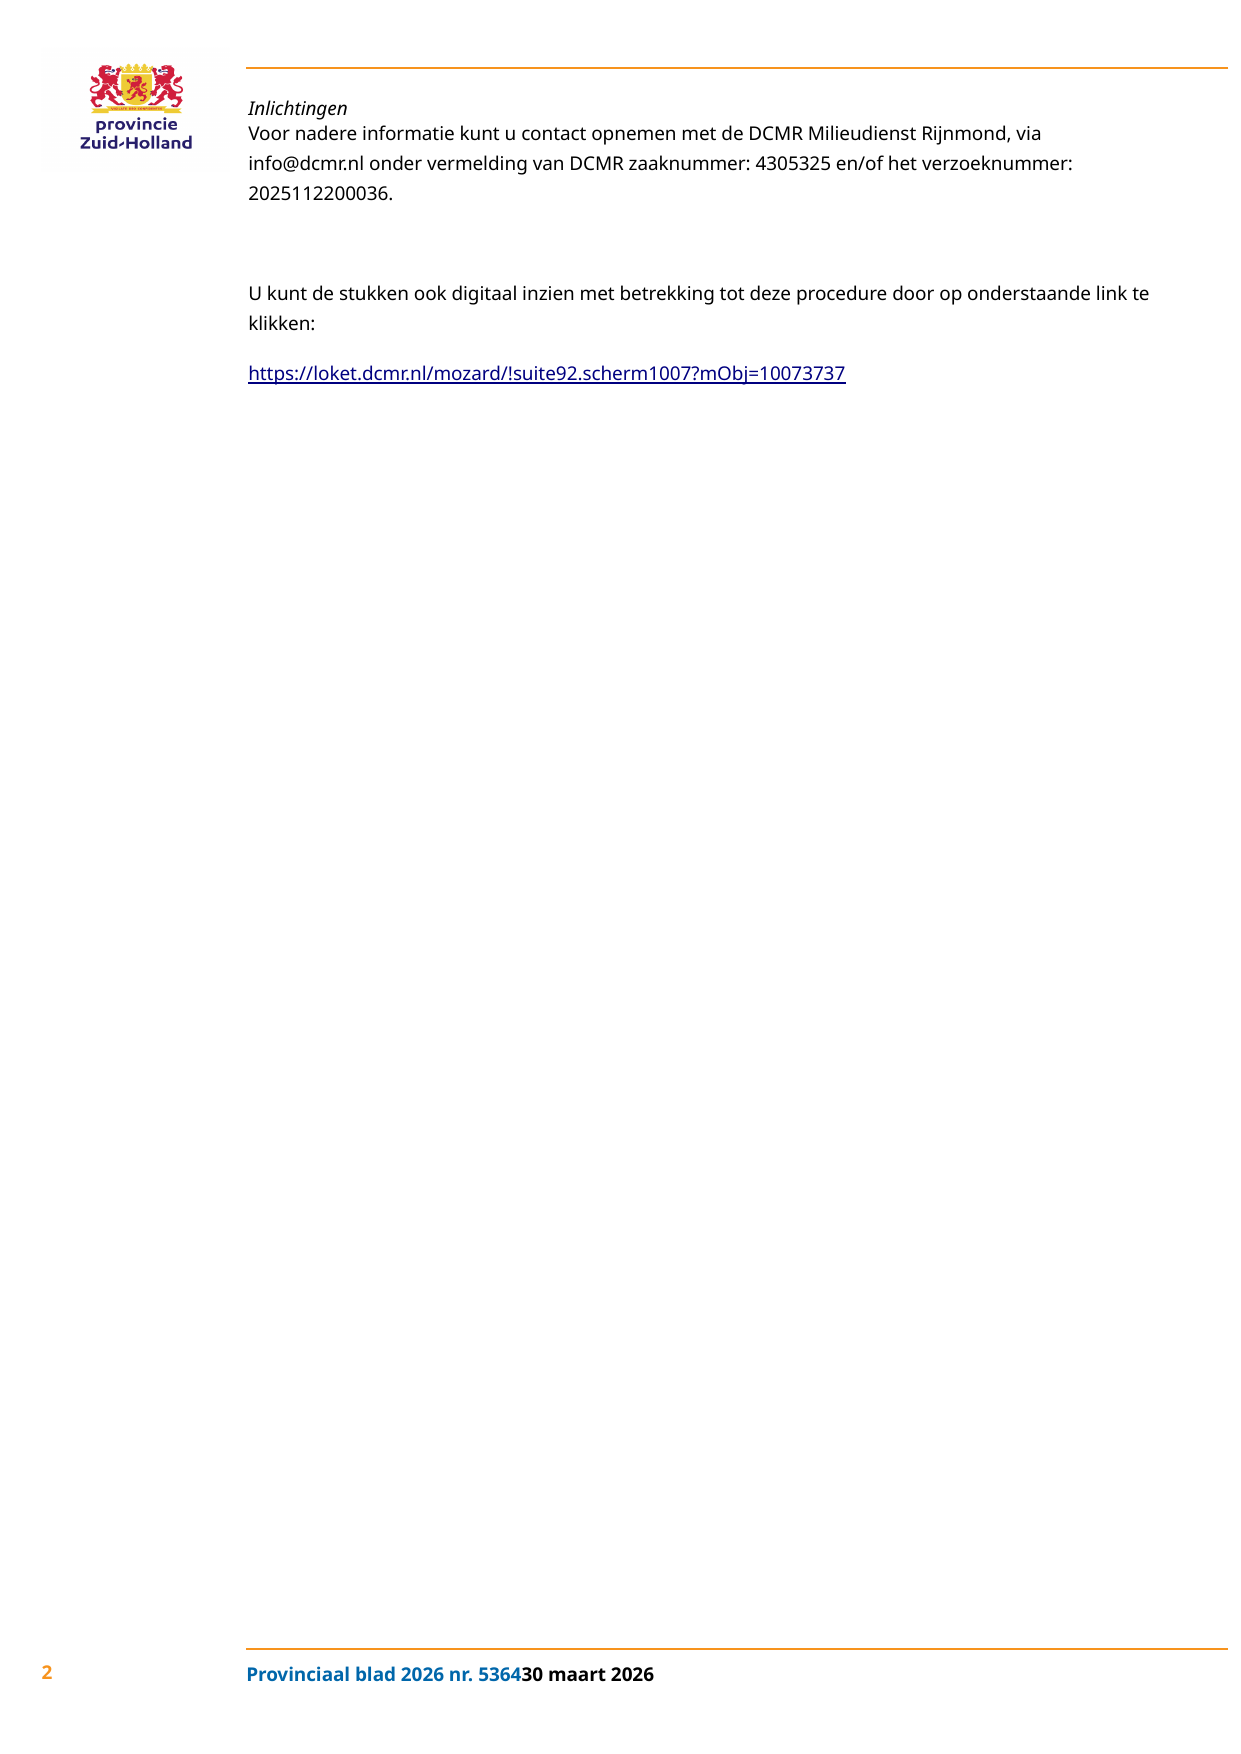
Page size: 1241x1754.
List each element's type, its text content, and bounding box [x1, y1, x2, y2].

text https://loket.dcmr.nl/mozard/!suite92.scherm1007?mObj=10073737 [248, 361, 1152, 386]
text Inlichtingen [248, 95, 1152, 121]
picture [41, 47, 231, 172]
text Voor nadere informatie kunt u contact opnemen met de DCMR Milieudienst Rijnmond, via info@dcmr.nl onder vermelding van DCMR zaaknummer: 4305325 en/of het verzoeknummer: 2025112200036. [248, 121, 1152, 205]
text U kunt de stukken ook digitaal inzien met betrekking tot deze procedure door op onderstaande link te klikken: [248, 281, 1152, 336]
